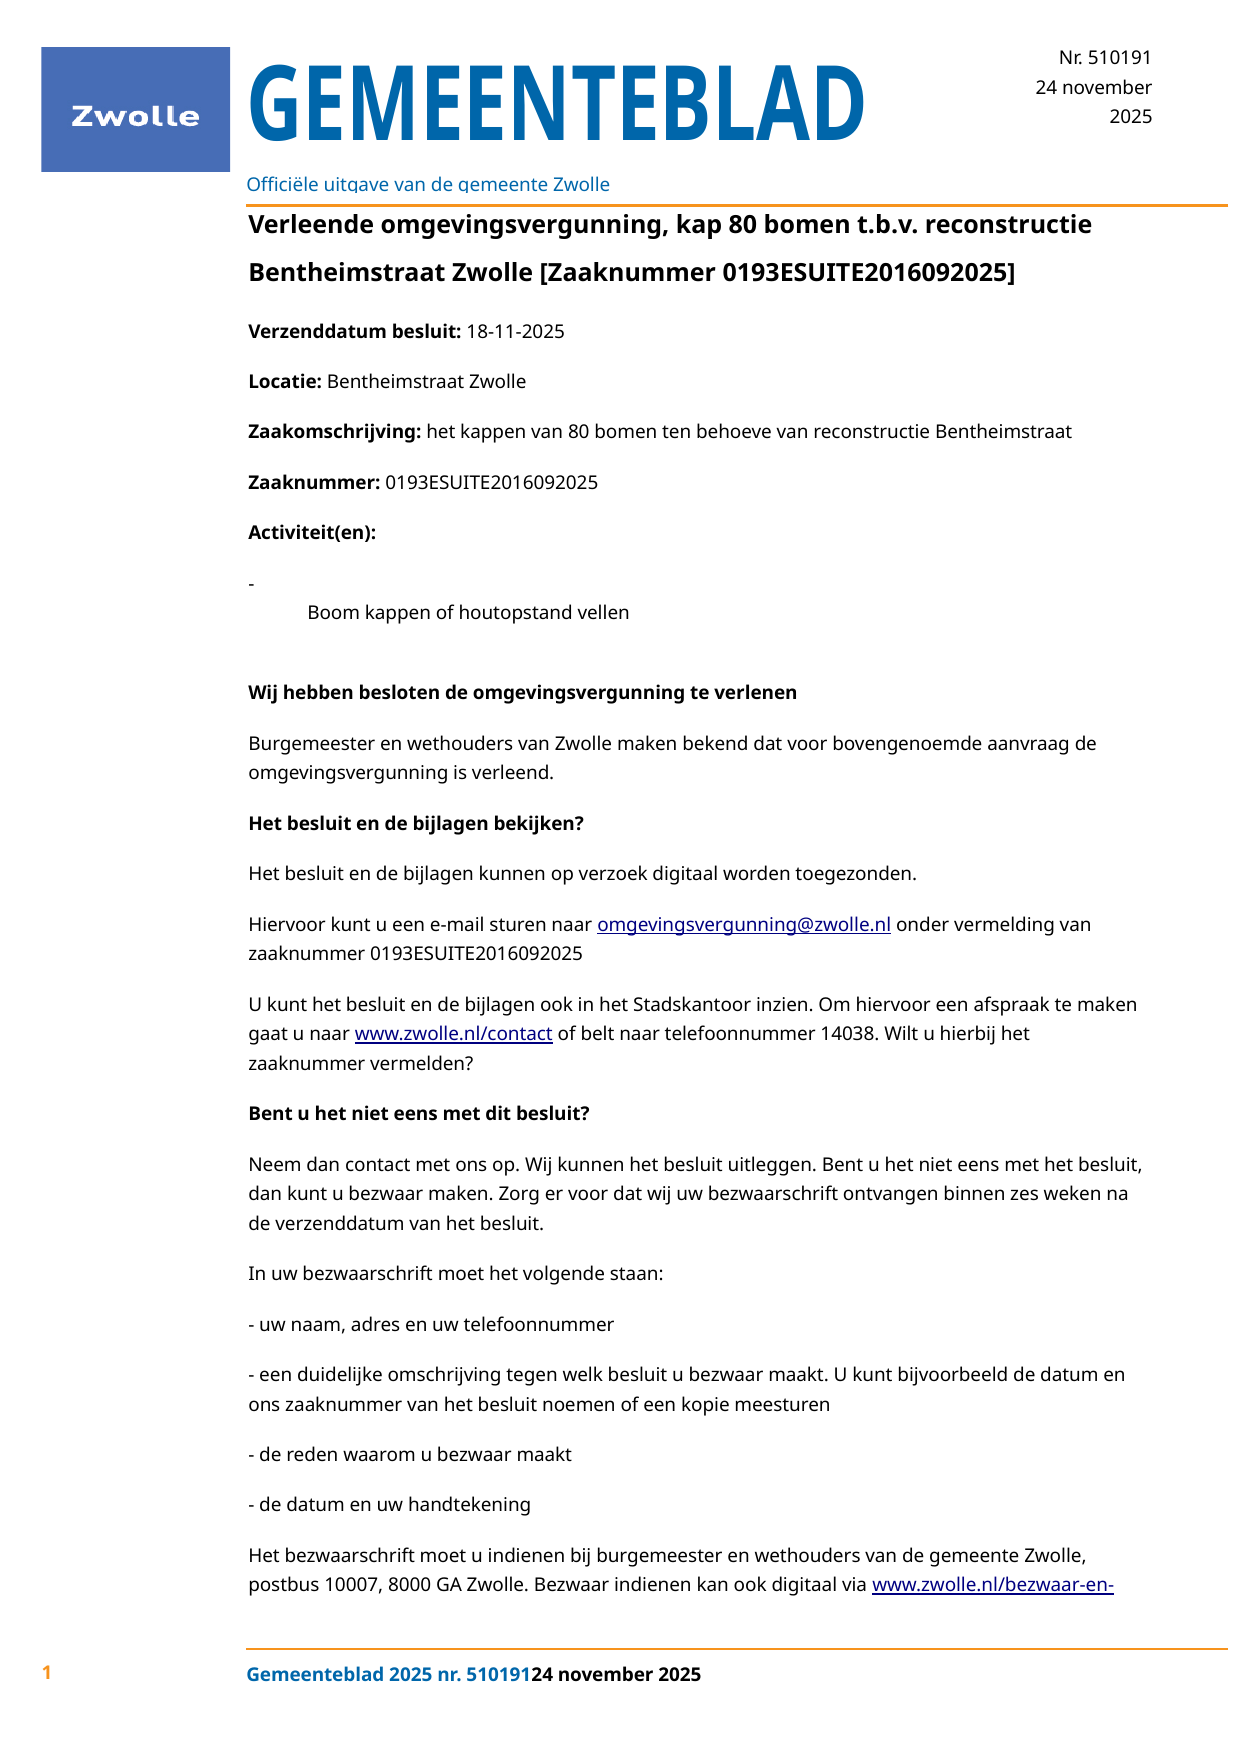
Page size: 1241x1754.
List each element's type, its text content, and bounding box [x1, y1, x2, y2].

text Het besluit en de bijlagen kunnen op verzoek digitaal worden toegezonden. [248, 860, 1152, 886]
text Het bezwaarschrift moet u indienen bij burgemeester en wethouders van de gemeente Zwolle, postbus 10007, 8000 GA Zwolle. Bezwaar indienen kan ook digitaal via www.zwolle.nl/bezwaar-en- [248, 1542, 1152, 1597]
text Burgemeester en wethouders van Zwolle maken bekend dat voor bovengenoemde aanvraag de omgevingsvergunning is verleend. [248, 730, 1152, 785]
text Verzenddatum besluit: 18-11-2025 [248, 318, 1152, 344]
text Zaaknummer: 0193ESUITE2016092025 [248, 469, 1152, 495]
list Boom kappen of houtopstand vellen [248, 599, 1152, 625]
text Locatie: Bentheimstraat Zwolle [248, 368, 1152, 394]
text - de reden waarom u bezwaar maakt [248, 1441, 1152, 1467]
text Activiteit(en): [248, 519, 1152, 545]
text Bent u het niet eens met dit besluit? [248, 1100, 1152, 1126]
text - de datum en uw handtekening [248, 1492, 1152, 1517]
text Zaakomschrijving: het kappen van 80 bomen ten behoeve van reconstructie Bentheimstraat [248, 419, 1152, 444]
picture [41, 47, 231, 172]
text U kunt het besluit en de bijlagen ook in het Stadskantoor inzien. Om hiervoor een afspraak te maken gaat u naar www.zwolle.nl/contact of belt naar telefoonnummer 14038. Wilt u hierbij het zaaknummer vermelden? [248, 991, 1152, 1076]
text Wij hebben besloten de omgevingsvergunning te verlenen [248, 679, 1152, 705]
text Hiervoor kunt u een e-mail sturen naar omgevingsvergunning@zwolle.nl onder vermelding van zaaknummer 0193ESUITE2016092025 [248, 911, 1152, 966]
text Verleende omgevingsvergunning, kap 80 bomen t.b.v. reconstructie Bentheimstraat Zwolle [Zaaknummer 0193ESUITE2016092025] [248, 207, 1152, 288]
text Neem dan contact met ons op. Wij kunnen het besluit uitleggen. Bent u het niet eens met het besluit, dan kunt u bezwaar maken. Zorg er voor dat wij uw bezwaarschrift ontvangen binnen zes weken na de verzenddatum van het besluit. [248, 1151, 1152, 1236]
text - een duidelijke omschrijving tegen welk besluit u bezwaar maakt. U kunt bijvoorbeeld de datum en ons zaaknummer van het besluit noemen of een kopie meesturen [248, 1361, 1152, 1417]
text - uw naam, adres en uw telefoonnummer [248, 1311, 1152, 1337]
text Het besluit en de bijlagen bekijken? [248, 810, 1152, 836]
text In uw bezwaarschrift moet het volgende staan: [248, 1260, 1152, 1286]
